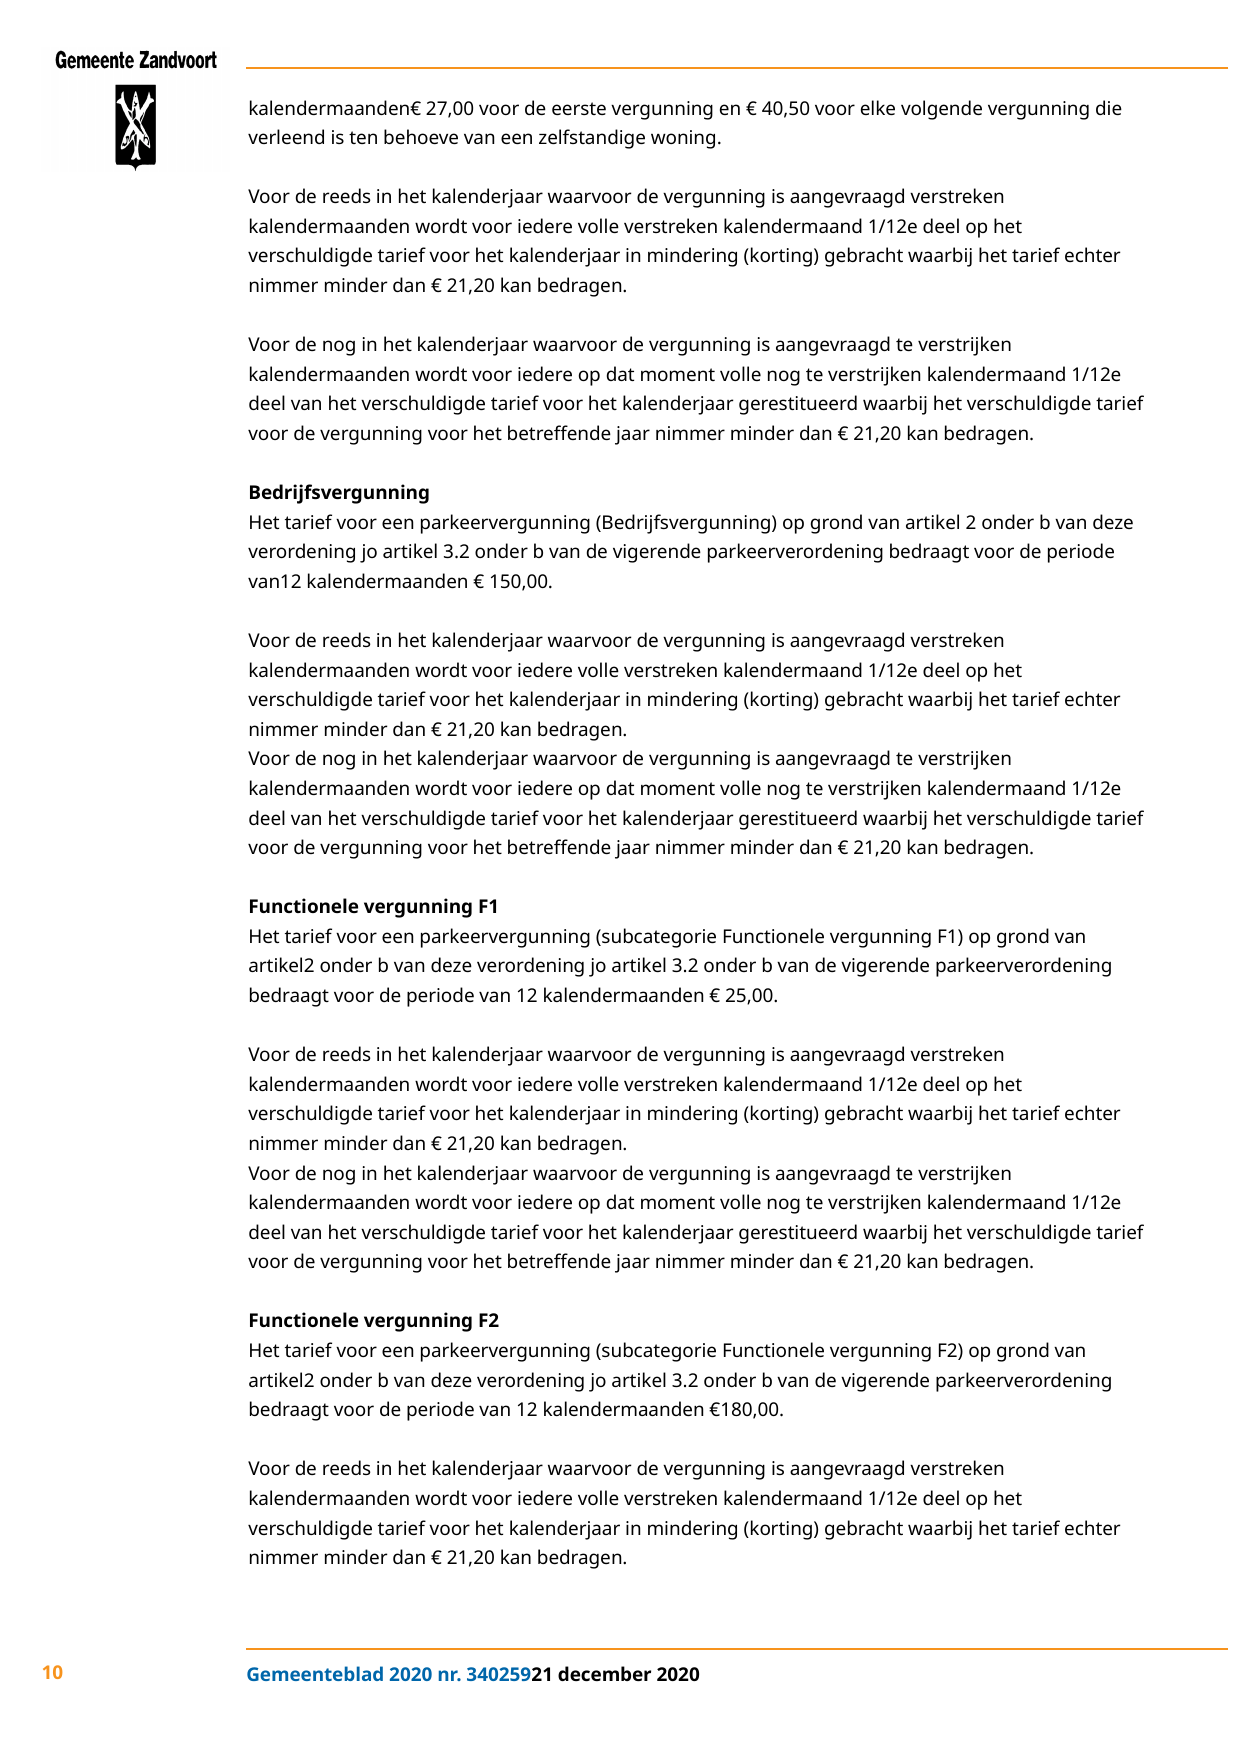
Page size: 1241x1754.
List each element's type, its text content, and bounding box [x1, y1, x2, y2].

text Voor de reeds in het kalenderjaar waarvoor de vergunning is aangevraagd verstreken kalendermaanden wordt voor iedere volle verstreken kalendermaand 1/12e deel op het verschuldigde tarief voor het kalenderjaar in mindering (korting) gebracht waarbij het tarief echter nimmer minder dan € 21,20 kan bedragen. [248, 1041, 1152, 1156]
text Voor de reeds in het kalenderjaar waarvoor de vergunning is aangevraagd verstreken kalendermaanden wordt voor iedere volle verstreken kalendermaand 1/12e deel op het verschuldigde tarief voor het kalenderjaar in mindering (korting) gebracht waarbij het tarief echter nimmer minder dan € 21,20 kan bedragen. [248, 627, 1152, 742]
text Voor de nog in het kalenderjaar waarvoor de vergunning is aangevraagd te verstrijken kalendermaanden wordt voor iedere op dat moment volle nog te verstrijken kalendermaand 1/12e deel van het verschuldigde tarief voor het kalenderjaar gerestitueerd waarbij het verschuldigde tarief voor de vergunning voor het betreffende jaar nimmer minder dan € 21,20 kan bedragen. [248, 1160, 1152, 1274]
text kalendermaanden€ 27,00 voor de eerste vergunning en € 40,50 voor elke volgende vergunning die verleend is ten behoeve van een zelfstandige woning. [248, 95, 1152, 150]
text Voor de reeds in het kalenderjaar waarvoor de vergunning is aangevraagd verstreken kalendermaanden wordt voor iedere volle verstreken kalendermaand 1/12e deel op het verschuldigde tarief voor het kalenderjaar in mindering (korting) gebracht waarbij het tarief echter nimmer minder dan € 21,20 kan bedragen. [248, 183, 1152, 298]
text Bedrijfsvergunning [248, 479, 1152, 505]
picture [41, 47, 231, 172]
text Voor de nog in het kalenderjaar waarvoor de vergunning is aangevraagd te verstrijken kalendermaanden wordt voor iedere op dat moment volle nog te verstrijken kalendermaand 1/12e deel van het verschuldigde tarief voor het kalenderjaar gerestitueerd waarbij het verschuldigde tarief voor de vergunning voor het betreffende jaar nimmer minder dan € 21,20 kan bedragen. [248, 746, 1152, 860]
text Het tarief voor een parkeervergunning (subcategorie Functionele vergunning F1) op grond van artikel2 onder b van deze verordening jo artikel 3.2 onder b van de vigerende parkeerverordening bedraagt voor de periode van 12 kalendermaanden € 25,00. [248, 923, 1152, 1008]
text Het tarief voor een parkeervergunning (Bedrijfsvergunning) op grond van artikel 2 onder b van deze verordening jo artikel 3.2 onder b van de vigerende parkeerverordening bedraagt voor de periode van12 kalendermaanden € 150,00. [248, 509, 1152, 594]
text Functionele vergunning F1 [248, 893, 1152, 919]
text Functionele vergunning F2 [248, 1308, 1152, 1333]
text Voor de reeds in het kalenderjaar waarvoor de vergunning is aangevraagd verstreken kalendermaanden wordt voor iedere volle verstreken kalendermaand 1/12e deel op het verschuldigde tarief voor het kalenderjaar in mindering (korting) gebracht waarbij het tarief echter nimmer minder dan € 21,20 kan bedragen. [248, 1456, 1152, 1570]
text Het tarief voor een parkeervergunning (subcategorie Functionele vergunning F2) op grond van artikel2 onder b van deze verordening jo artikel 3.2 onder b van de vigerende parkeerverordening bedraagt voor de periode van 12 kalendermaanden €180,00. [248, 1337, 1152, 1422]
text Voor de nog in het kalenderjaar waarvoor de vergunning is aangevraagd te verstrijken kalendermaanden wordt voor iedere op dat moment volle nog te verstrijken kalendermaand 1/12e deel van het verschuldigde tarief voor het kalenderjaar gerestitueerd waarbij het verschuldigde tarief voor de vergunning voor het betreffende jaar nimmer minder dan € 21,20 kan bedragen. [248, 331, 1152, 446]
